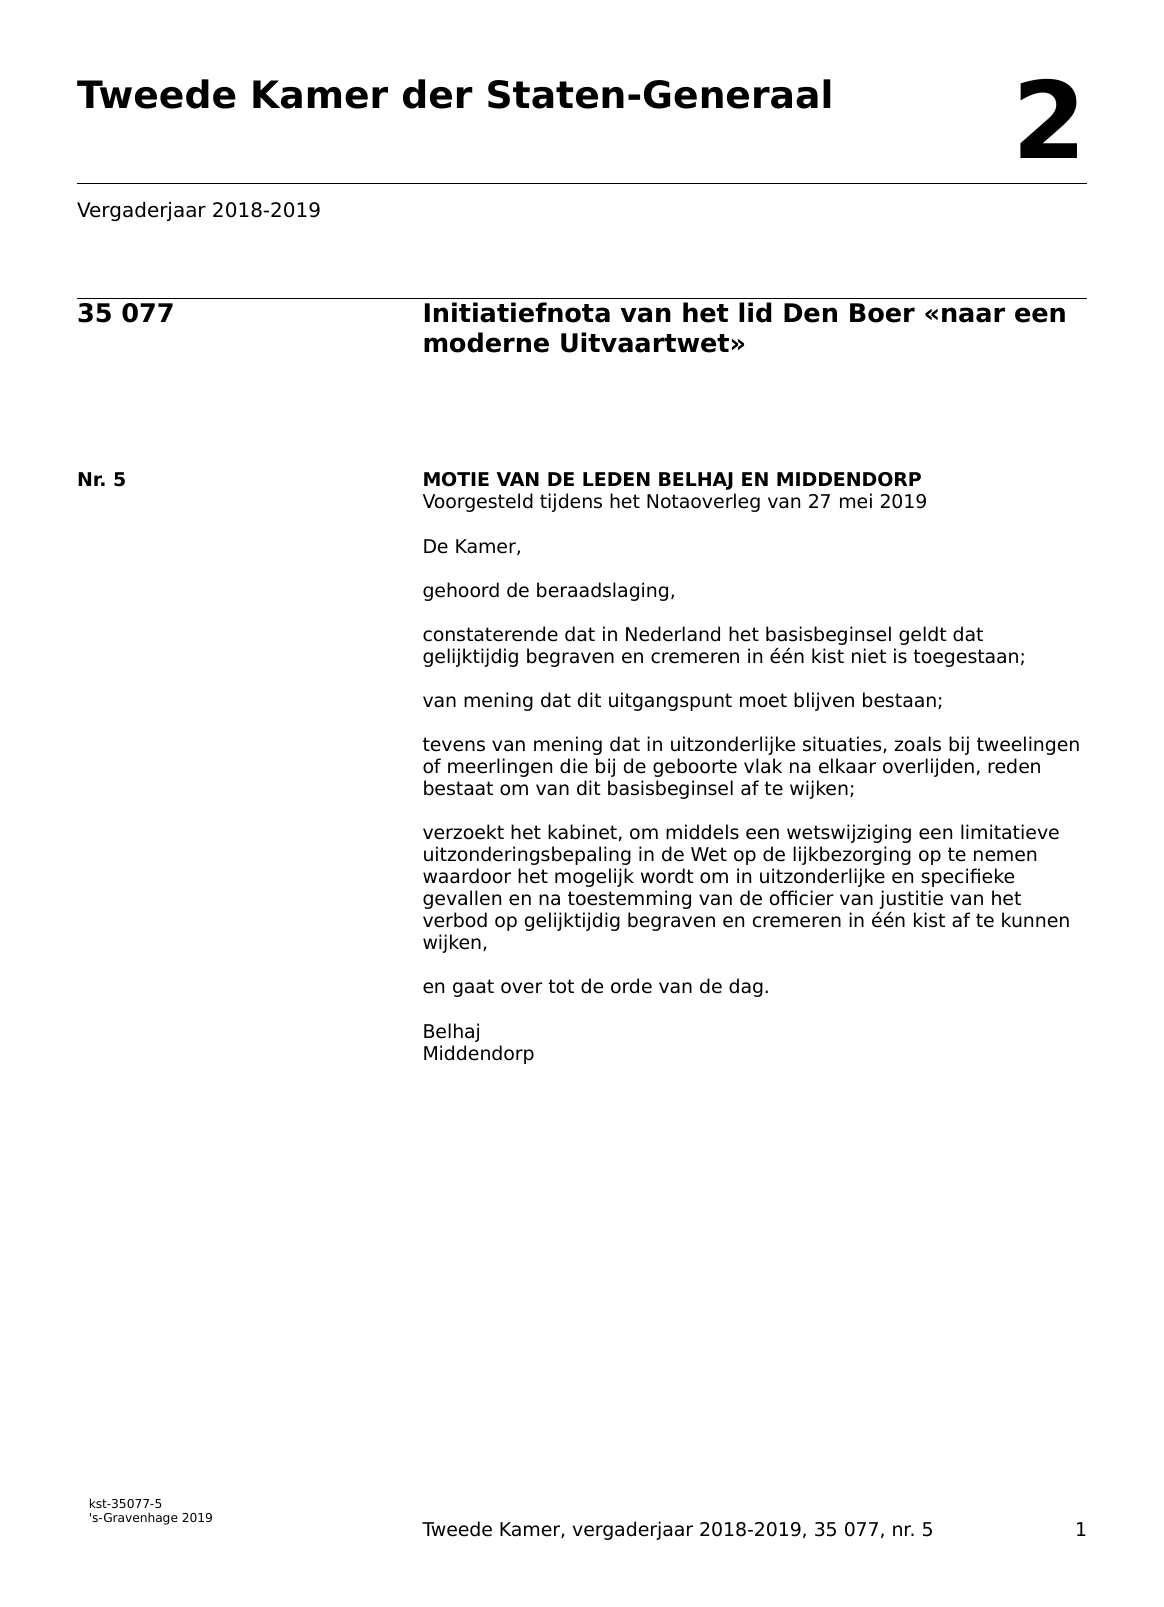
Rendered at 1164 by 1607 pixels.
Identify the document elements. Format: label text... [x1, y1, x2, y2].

text kst-35077-5 [88, 1497, 323, 1511]
text gehoord de beraadslaging, [422, 580, 1087, 602]
text 's-Gravenhage 2019 [88, 1511, 323, 1525]
text van mening dat dit uitgangspunt moet blijven bestaan; [422, 690, 1087, 712]
table_cell Vergaderjaar 2018-2019 [77, 184, 1087, 298]
text constaterende dat in Nederland het basisbeginsel geldt dat gelijktijdig begraven en cremeren in één kist niet is toegestaan; [422, 624, 1087, 668]
text Middendorp [422, 1042, 1087, 1064]
text tevens van mening dat in uitzonderlijke situaties, zoals bij tweelingen of meerlingen die bij de geboorte vlak na elkaar overlijden, reden bestaat om van dit basisbeginsel af te wijken; [422, 734, 1087, 800]
text De Kamer, [422, 536, 1087, 557]
text Voorgesteld tijdens het Notaoverleg van 27 mei 2019 [422, 491, 1087, 513]
text en gaat over tot de orde van de dag. [422, 976, 1087, 998]
text verzoekt het kabinet, om middels een wetswijziging een limitatieve uitzonderingsbepaling in de Wet op de lijkbezorging op te nemen waardoor het mogelijk wordt om in uitzonderlijke en specifieke gevallen en na toestemming van de officier van justitie van het verbod op gelijktijdig begraven en cremeren in één kist af te kunnen wijken, [422, 822, 1087, 954]
subtitle 35 077 Initiatiefnota van het lid Den Boer «naar een moderne Uitvaartwet» [77, 299, 1087, 358]
table_header Tweede Kamer der Staten-Generaal [77, 59, 886, 183]
subtitle Nr. 5 MOTIE VAN DE LEDEN BELHAJ EN MIDDENDORP [77, 469, 1087, 491]
table_header 2 [886, 59, 1087, 183]
text Belhaj [422, 1021, 1087, 1042]
